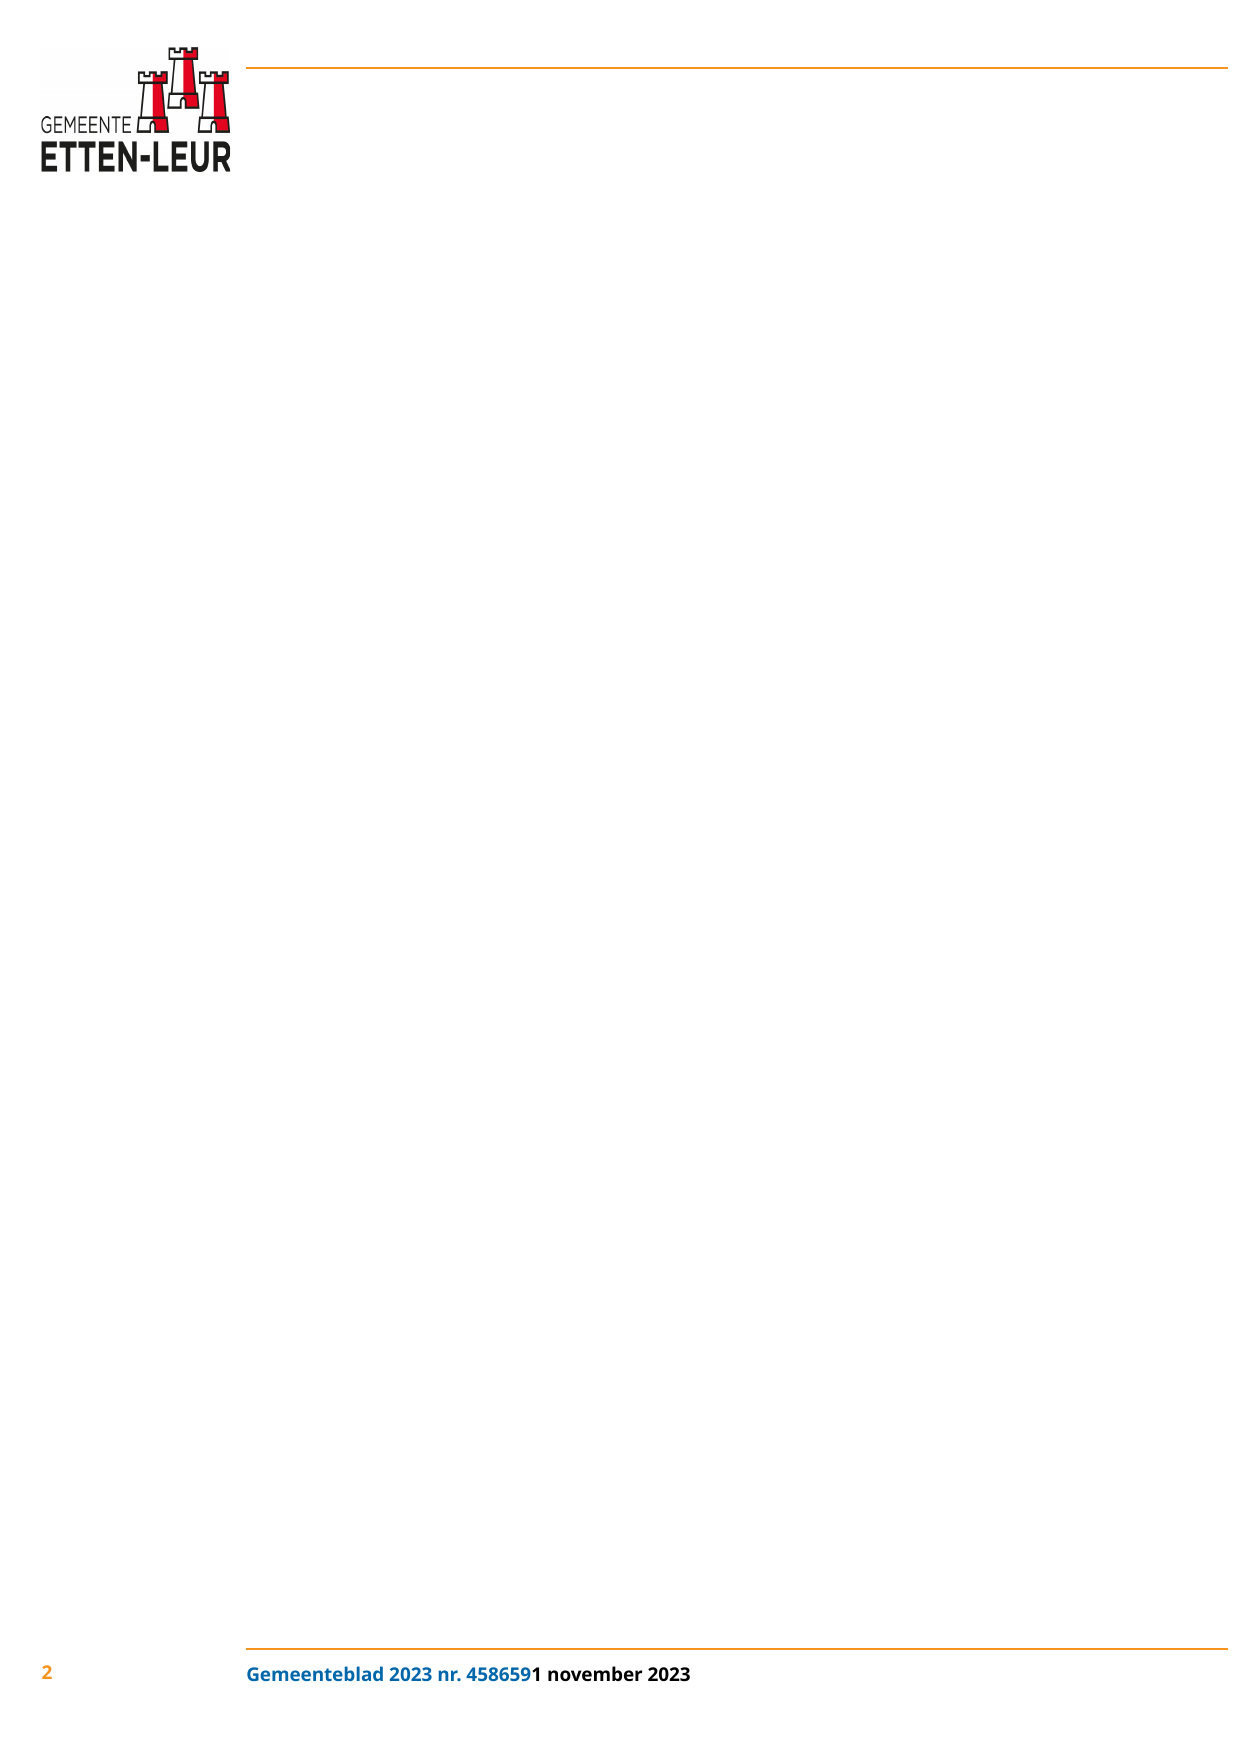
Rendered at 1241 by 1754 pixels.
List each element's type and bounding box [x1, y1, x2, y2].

picture [41, 47, 231, 172]
